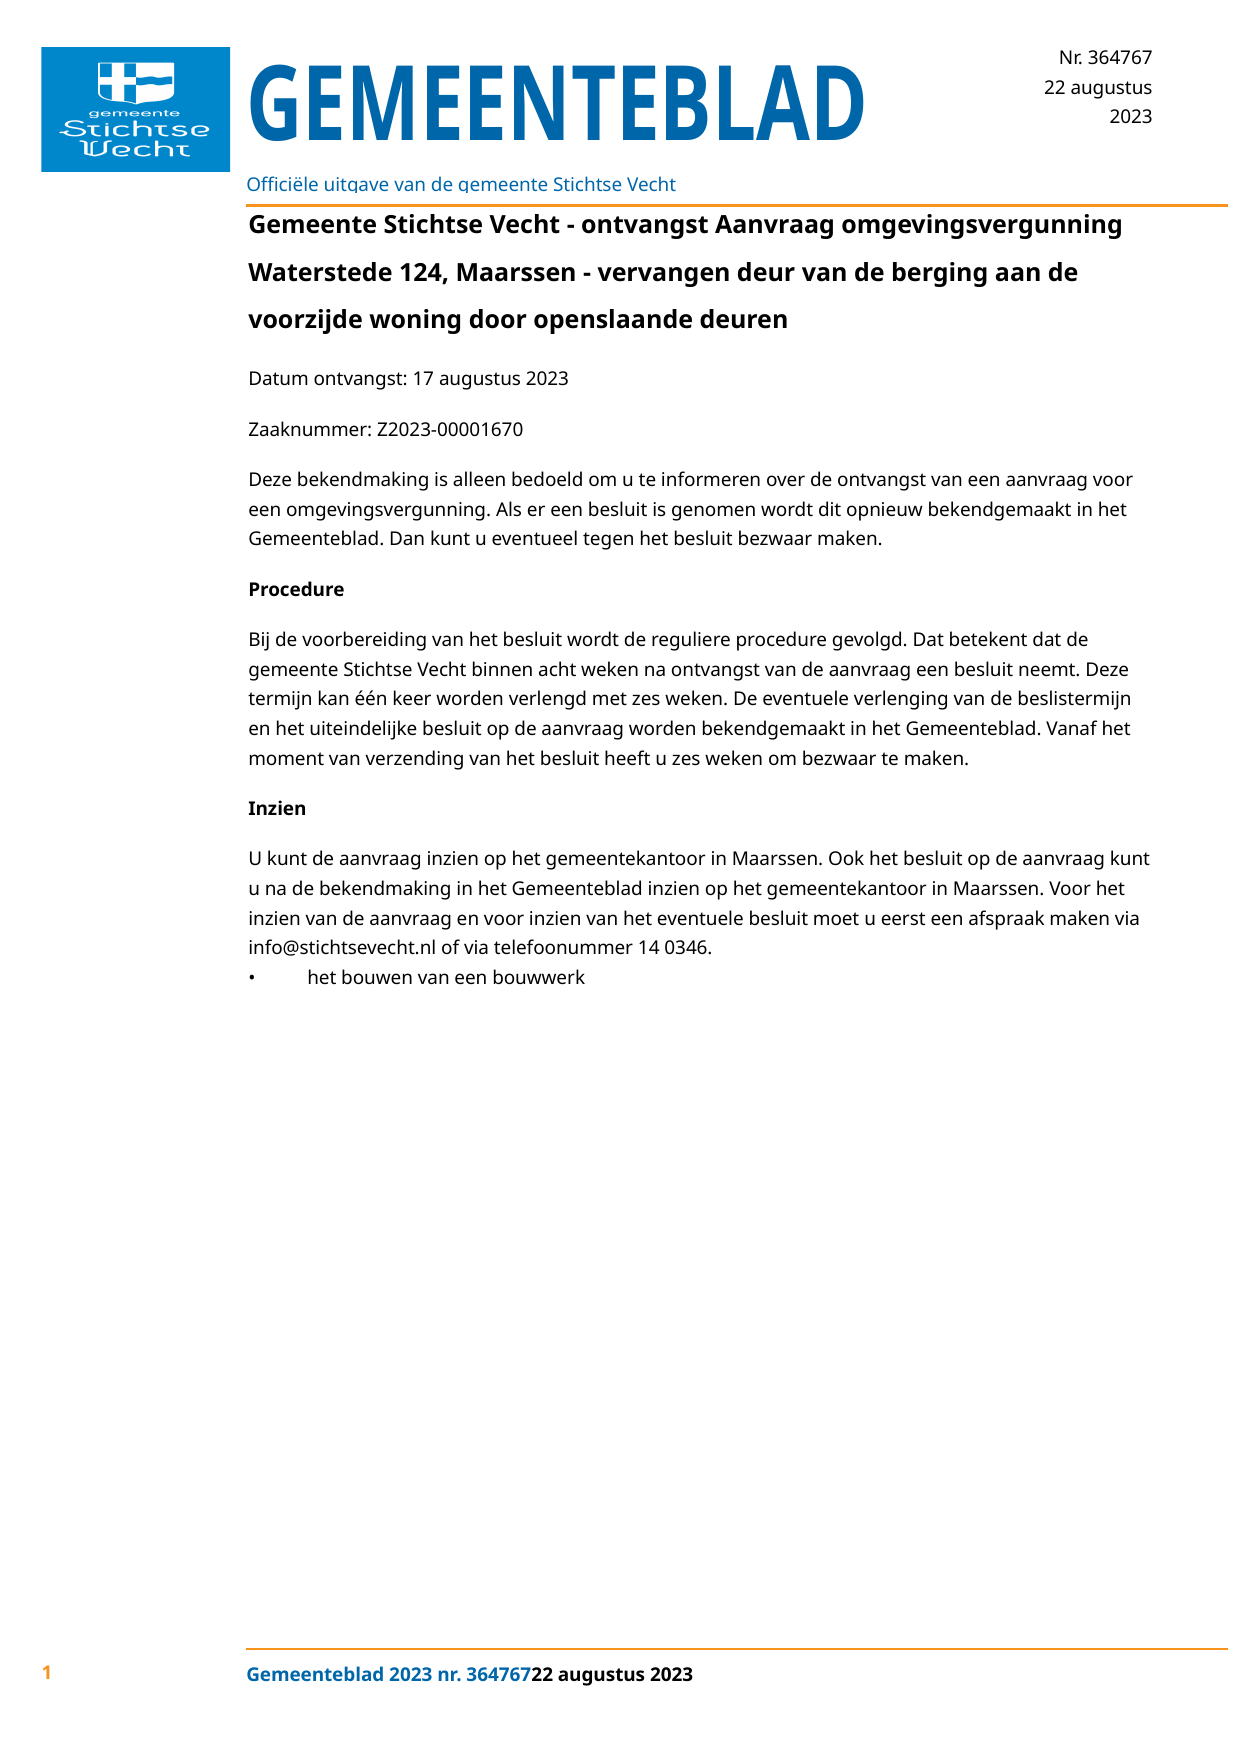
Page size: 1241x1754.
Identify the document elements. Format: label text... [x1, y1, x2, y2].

text U kunt de aanvraag inzien op het gemeentekantoor in Maarssen. Ook het besluit op de aanvraag kunt u na de bekendmaking in het Gemeenteblad inzien op het gemeentekantoor in Maarssen. Voor het inzien van de aanvraag en voor inzien van het eventuele besluit moet u eerst een afspraak maken via info@stichtsevecht.nl of via telefoonummer 14 0346. [248, 846, 1152, 960]
text Zaaknummer: Z2023-00001670 [248, 416, 1152, 442]
picture [99, 63, 135, 101]
text Deze bekendmaking is alleen bedoeld om u te informeren over de ontvangst van een aanvraag voor een omgevingsvergunning. Als er een besluit is genomen wordt dit opnieuw bekendgemaakt in het Gemeenteblad. Dan kunt u eventueel tegen het besluit bezwaar maken. [248, 466, 1152, 551]
text Inzien [248, 795, 1152, 821]
list het bouwen van een bouwwerk [248, 964, 1152, 989]
text Gemeente Stichtse Vecht - ontvangst Aanvraag omgevingsvergunning Waterstede 124, Maarssen - vervangen deur van de berging aan de voorzijde woning door openslaande deuren [248, 207, 1152, 336]
text Datum ontvangst: 17 augustus 2023 [248, 366, 1152, 391]
picture [137, 63, 174, 103]
text Procedure [248, 576, 1152, 602]
text Bij de voorbereiding van het besluit wordt de reguliere procedure gevolgd. Dat betekent dat de gemeente Stichtse Vecht binnen acht weken na ontvangst van de aanvraag een besluit neemt. Deze termijn kan één keer worden verlengd met zes weken. De eventuele verlenging van de beslistermijn en het uiteindelijke besluit op de aanvraag worden bekendgemaakt in het Gemeenteblad. Vanaf het moment van verzending van het besluit heeft u zes weken om bezwaar te maken. [248, 626, 1152, 770]
